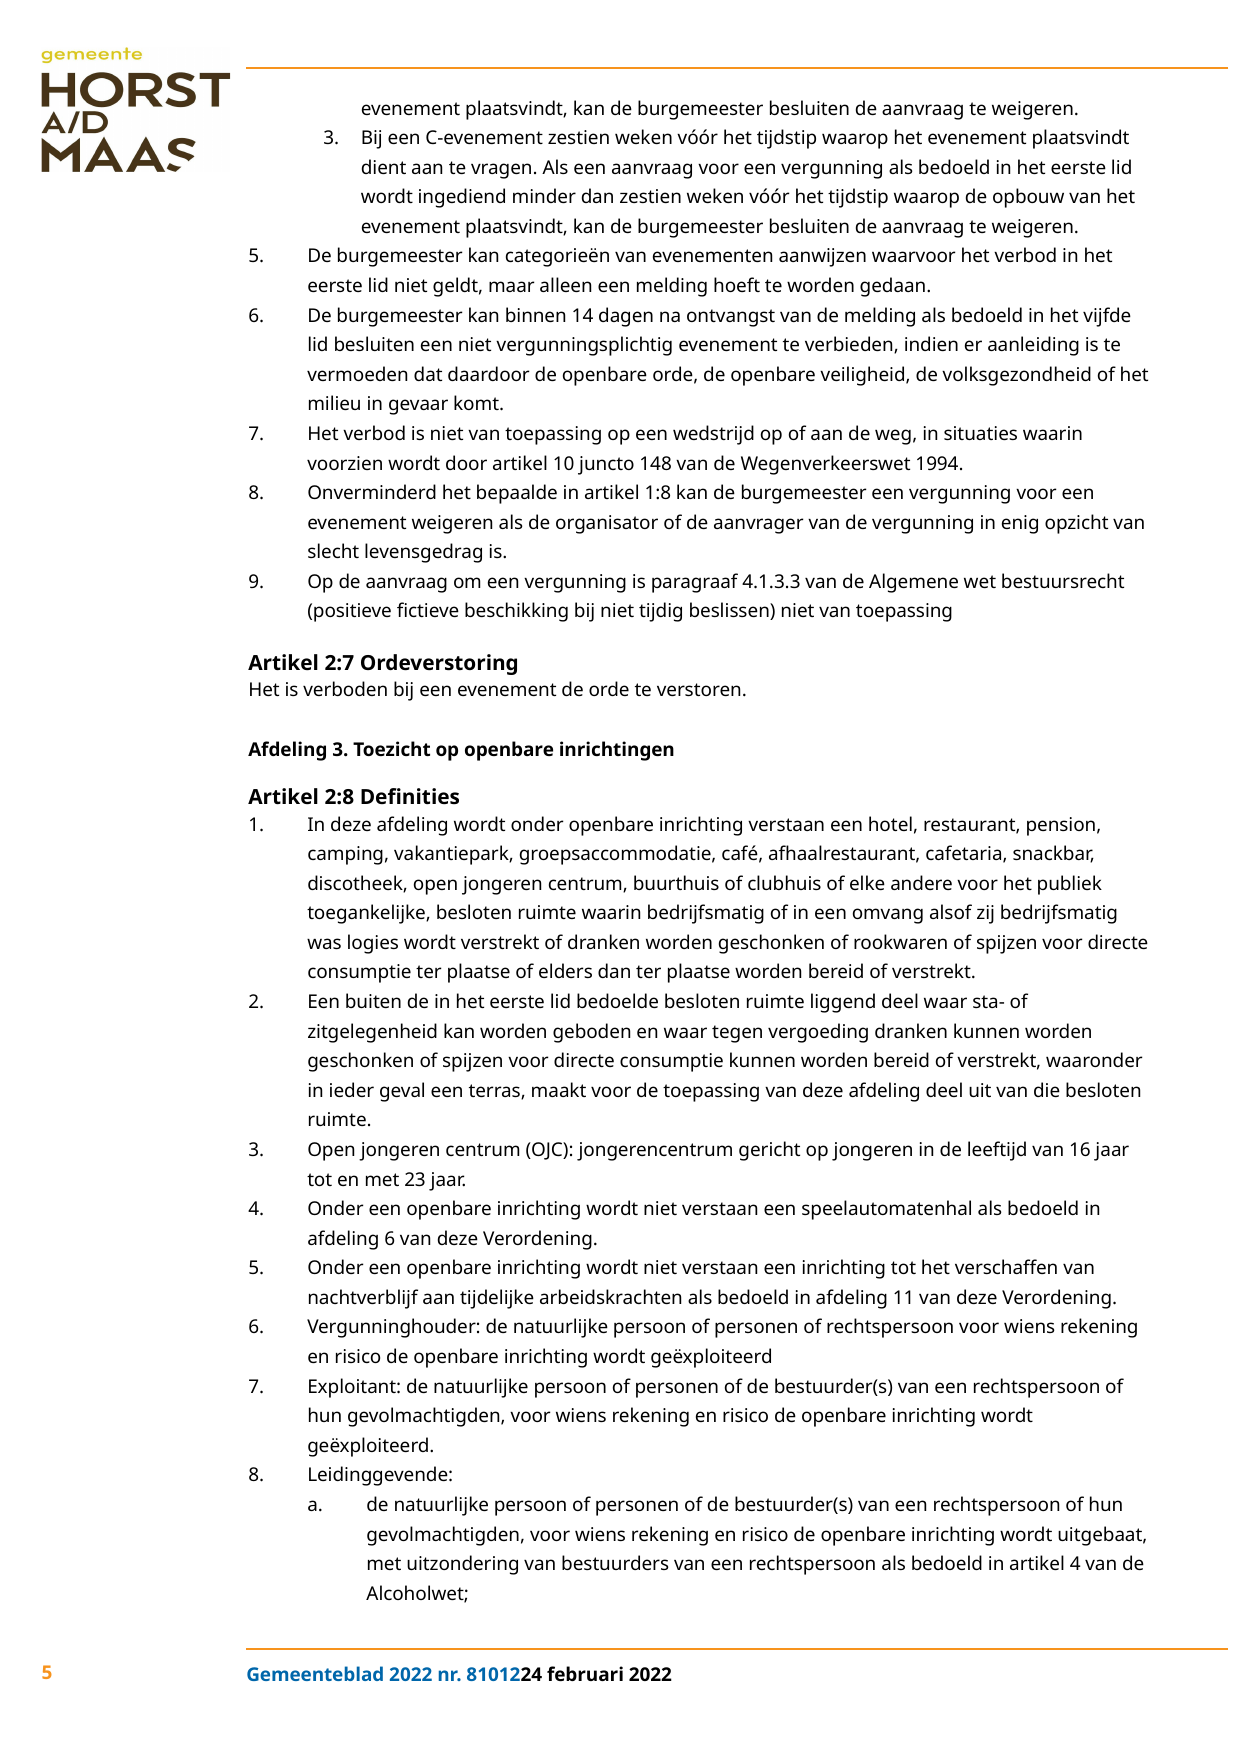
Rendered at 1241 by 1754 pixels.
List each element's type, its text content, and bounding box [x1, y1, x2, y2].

list Onder een openbare inrichting wordt niet verstaan een inrichting tot het verschaffen van nachtverblijf aan tijdelijke arbeidskrachten als bedoeld in afdeling 11 van deze Verordening. [248, 1254, 1152, 1310]
list De burgemeester kan categorieën van evenementen aanwijzen waarvoor het verbod in het eerste lid niet geldt, maar alleen een melding hoeft te worden gedaan. [248, 243, 1152, 298]
list De burgemeester kan binnen 14 dagen na ontvangst van de melding als bedoeld in het vijfde lid besluiten een niet vergunningsplichtig evenement te verbieden, indien er aanleiding is te vermoeden dat daardoor de openbare orde, de openbare veiligheid, de volksgezondheid of het milieu in gevaar komt. [248, 302, 1152, 416]
list Exploitant: de natuurlijke persoon of personen of de bestuurder(s) van een rechtspersoon of hun gevolmachtigden, voor wiens rekening en risico de openbare inrichting wordt geëxploiteerd. [248, 1373, 1152, 1458]
list Onder een openbare inrichting wordt niet verstaan een speelautomatenhal als bedoeld in afdeling 6 van deze Verordening. [248, 1195, 1152, 1251]
list evenement plaatsvindt, kan de burgemeester besluiten de aanvraag te weigeren. [323, 95, 1152, 121]
text Artikel 2:8 Definities [248, 782, 1152, 811]
list Leidinggevende: [248, 1462, 1152, 1487]
list Vergunninghouder: de natuurlijke persoon of personen of rechtspersoon voor wiens rekening en risico de openbare inrichting wordt geëxploiteerd [248, 1314, 1152, 1369]
list Op de aanvraag om een vergunning is paragraaf 4.1.3.3 van de Algemene wet bestuursrecht (positieve fictieve beschikking bij niet tijdig beslissen) niet van toepassing [248, 568, 1152, 623]
list de natuurlijke persoon of personen of de bestuurder(s) van een rechtspersoon of hun gevolmachtigden, voor wiens rekening en risico de openbare inrichting wordt uitgebaat, met uitzondering van bestuurders van een rechtspersoon als bedoeld in artikel 4 van de Alcoholwet; [307, 1491, 1152, 1606]
list Een buiten de in het eerste lid bedoelde besloten ruimte liggend deel waar sta- of zitgelegenheid kan worden geboden en waar tegen vergoeding dranken kunnen worden geschonken of spijzen voor directe consumptie kunnen worden bereid of verstrekt, waaronder in ieder geval een terras, maakt voor de toepassing van deze afdeling deel uit van die besloten ruimte. [248, 988, 1152, 1132]
text Afdeling 3. Toezicht op openbare inrichtingen [248, 736, 1152, 761]
list Onverminderd het bepaalde in artikel 1:8 kan de burgemeester een vergunning voor een evenement weigeren als de organisator of de aanvrager van de vergunning in enig opzicht van slecht levensgedrag is. [248, 479, 1152, 564]
picture [41, 47, 231, 172]
list Het verbod is niet van toepassing op een wedstrijd op of aan de weg, in situaties waarin voorzien wordt door artikel 10 juncto 148 van de Wegenverkeerswet 1994. [248, 420, 1152, 476]
list In deze afdeling wordt onder openbare inrichting verstaan een hotel, restaurant, pension, camping, vakantiepark, groepsaccommodatie, café, afhaalrestaurant, cafetaria, snackbar, discotheek, open jongeren centrum, buurthuis of clubhuis of elke andere voor het publiek toegankelijke, besloten ruimte waarin bedrijfsmatig of in een omvang alsof zij bedrijfsmatig was logies wordt verstrekt of dranken worden geschonken of rookwaren of spijzen voor directe consumptie ter plaatse of elders dan ter plaatse worden bereid of verstrekt. [248, 811, 1152, 984]
list Bij een C-evenement zestien weken vóór het tijdstip waarop het evenement plaatsvindt dient aan te vragen. Als een aanvraag voor een vergunning als bedoeld in het eerste lid wordt ingediend minder dan zestien weken vóór het tijdstip waarop de opbouw van het evenement plaatsvindt, kan de burgemeester besluiten de aanvraag te weigeren. [323, 124, 1152, 239]
list Open jongeren centrum (OJC): jongerencentrum gericht op jongeren in de leeftijd van 16 jaar tot en met 23 jaar. [248, 1136, 1152, 1191]
text Het is verboden bij een evenement de orde te verstoren. [248, 677, 1152, 702]
text Artikel 2:7 Ordeverstoring [248, 648, 1152, 677]
